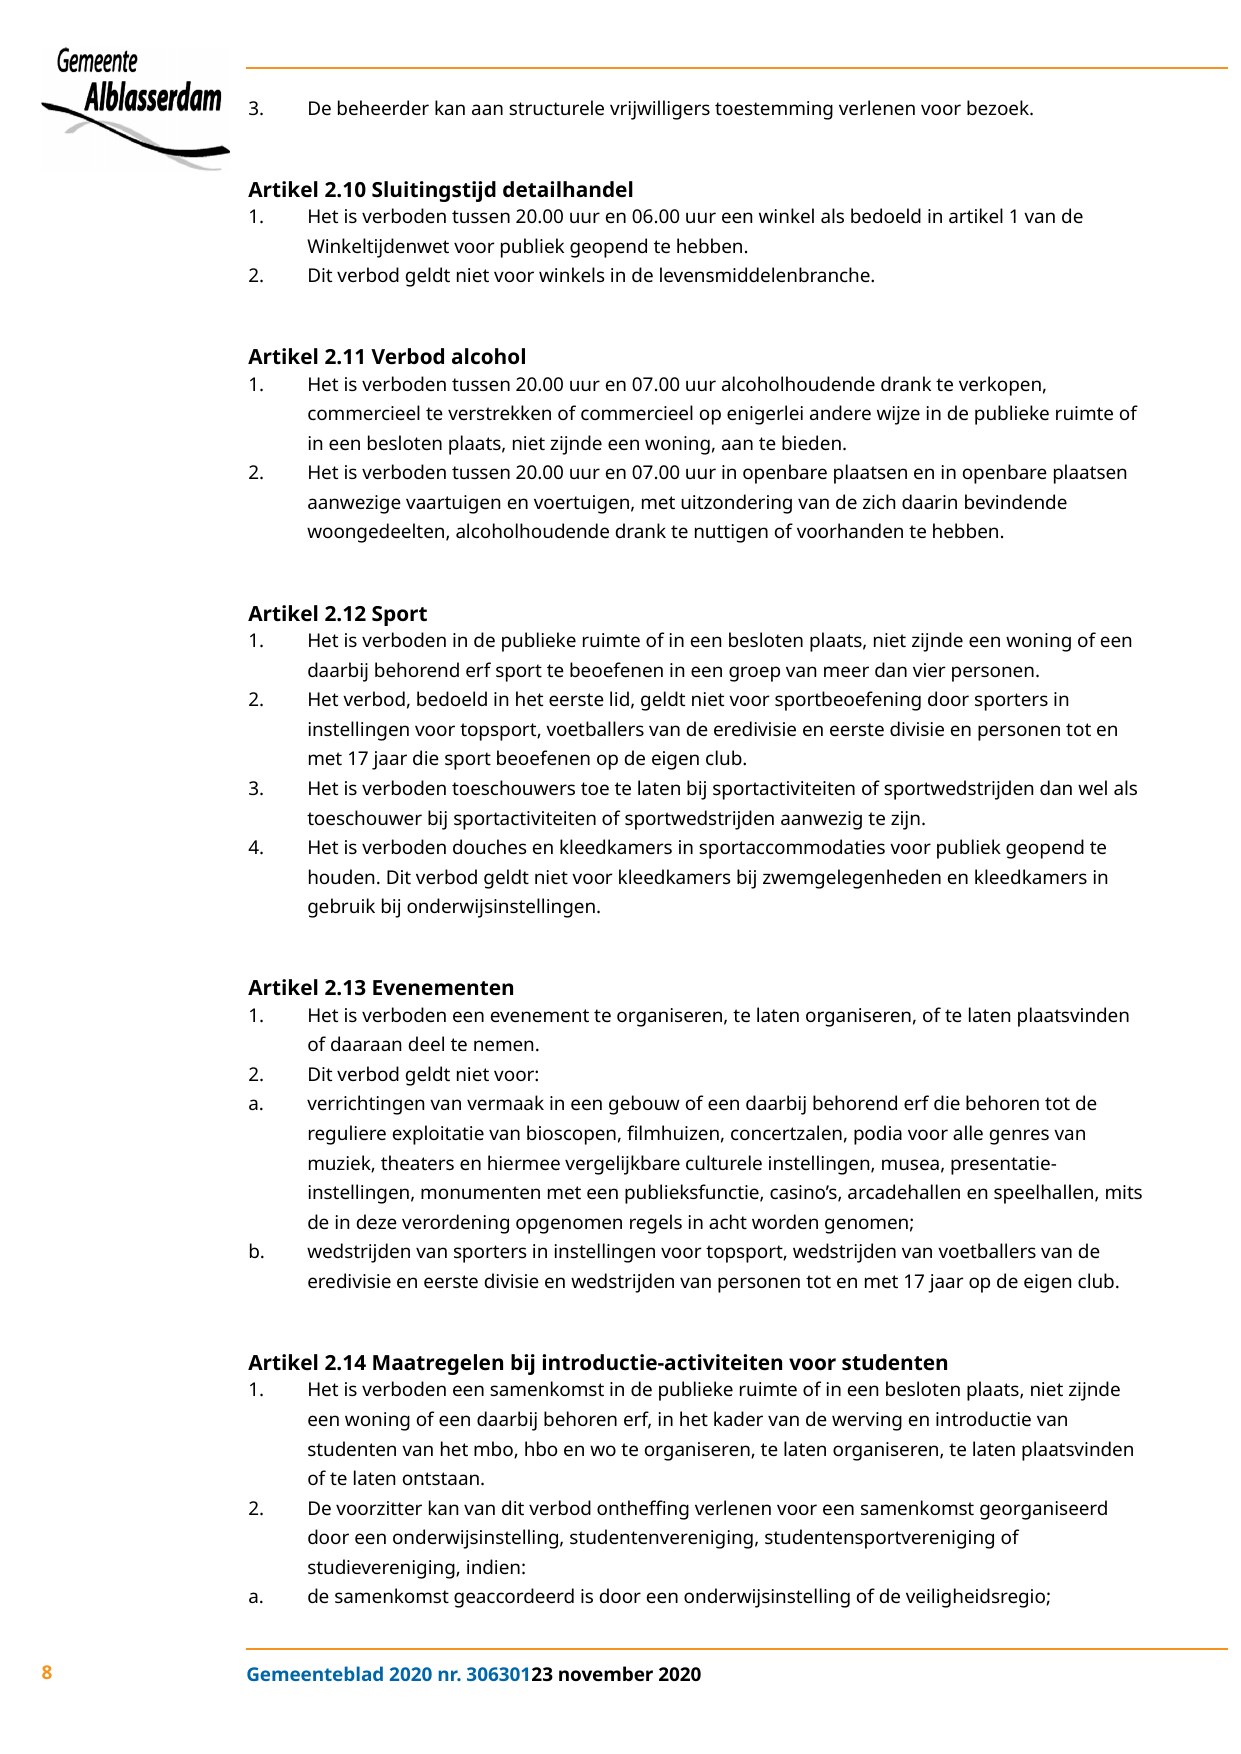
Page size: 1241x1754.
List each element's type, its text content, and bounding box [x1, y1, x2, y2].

list de samenkomst geaccordeerd is door een onderwijsinstelling of de veiligheidsregio; [248, 1584, 1152, 1609]
list Het verbod, bedoeld in het eerste lid, geldt niet voor sportbeoefening door sporters in instellingen voor topsport, voetballers van de eredivisie en eerste divisie en personen tot en met 17 jaar die sport beoefenen op de eigen club. [248, 686, 1152, 771]
text Artikel 2.12 Sport [248, 599, 1152, 627]
list Dit verbod geldt niet voor winkels in de levensmiddelenbranche. [248, 262, 1152, 288]
list Het is verboden een evenement te organiseren, te laten organiseren, of te laten plaatsvinden of daaraan deel te nemen. [248, 1002, 1152, 1057]
list Het is verboden een samenkomst in de publieke ruimte of in een besloten plaats, niet zijnde een woning of een daarbij behoren erf, in het kader van de werving en introductie van studenten van het mbo, hbo en wo te organiseren, te laten organiseren, te laten plaatsvinden of te laten ontstaan. [248, 1377, 1152, 1491]
list Het is verboden in de publieke ruimte of in een besloten plaats, niet zijnde een woning of een daarbij behorend erf sport te beoefenen in een groep van meer dan vier personen. [248, 627, 1152, 682]
list De beheerder kan aan structurele vrijwilligers toestemming verlenen voor bezoek. [248, 95, 1152, 121]
list Dit verbod geldt niet voor: [248, 1061, 1152, 1087]
text Artikel 2.11 Verbod alcohol [248, 342, 1152, 371]
list verrichtingen van vermaak in een gebouw of een daarbij behorend erf die behoren tot de reguliere exploitatie van bioscopen, filmhuizen, concertzalen, podia voor alle genres van muziek, theaters en hiermee vergelijkbare culturele instellingen, musea, presentatie-instellingen, monumenten met een publieksfunctie, casino’s, arcadehallen en speelhallen, mits de in deze verordening opgenomen regels in acht worden genomen; [248, 1091, 1152, 1235]
text Artikel 2.13 Evenementen [248, 973, 1152, 1002]
list De voorzitter kan van dit verbod ontheffing verlenen voor een samenkomst georganiseerd door een onderwijsinstelling, studentenvereniging, studentensportvereniging of studievereniging, indien: [248, 1495, 1152, 1580]
list Het is verboden tussen 20.00 uur en 06.00 uur een winkel als bedoeld in artikel 1 van de Winkeltijdenwet voor publiek geopend te hebben. [248, 203, 1152, 258]
list Het is verboden douches en kleedkamers in sportaccommodaties voor publiek geopend te houden. Dit verbod geldt niet voor kleedkamers bij zwemgelegenheden en kleedkamers in gebruik bij onderwijsinstellingen. [248, 834, 1152, 919]
list wedstrijden van sporters in instellingen voor topsport, wedstrijden van voetballers van de eredivisie en eerste divisie en wedstrijden van personen tot en met 17 jaar op de eigen club. [248, 1238, 1152, 1294]
text Artikel 2.14 Maatregelen bij introductie-activiteiten voor studenten [248, 1348, 1152, 1377]
list Het is verboden toeschouwers toe te laten bij sportactiviteiten of sportwedstrijden dan wel als toeschouwer bij sportactiviteiten of sportwedstrijden aanwezig te zijn. [248, 775, 1152, 830]
text Artikel 2.10 Sluitingstijd detailhandel [248, 175, 1152, 203]
list Het is verboden tussen 20.00 uur en 07.00 uur in openbare plaatsen en in openbare plaatsen aanwezige vaartuigen en voertuigen, met uitzondering van de zich daarin bevindende woongedeelten, alcoholhoudende drank te nuttigen of voorhanden te hebben. [248, 459, 1152, 544]
list Het is verboden tussen 20.00 uur en 07.00 uur alcoholhoudende drank te verkopen, commercieel te verstrekken of commercieel op enigerlei andere wijze in de publieke ruimte of in een besloten plaats, niet zijnde een woning, aan te bieden. [248, 371, 1152, 456]
picture [41, 47, 231, 172]
